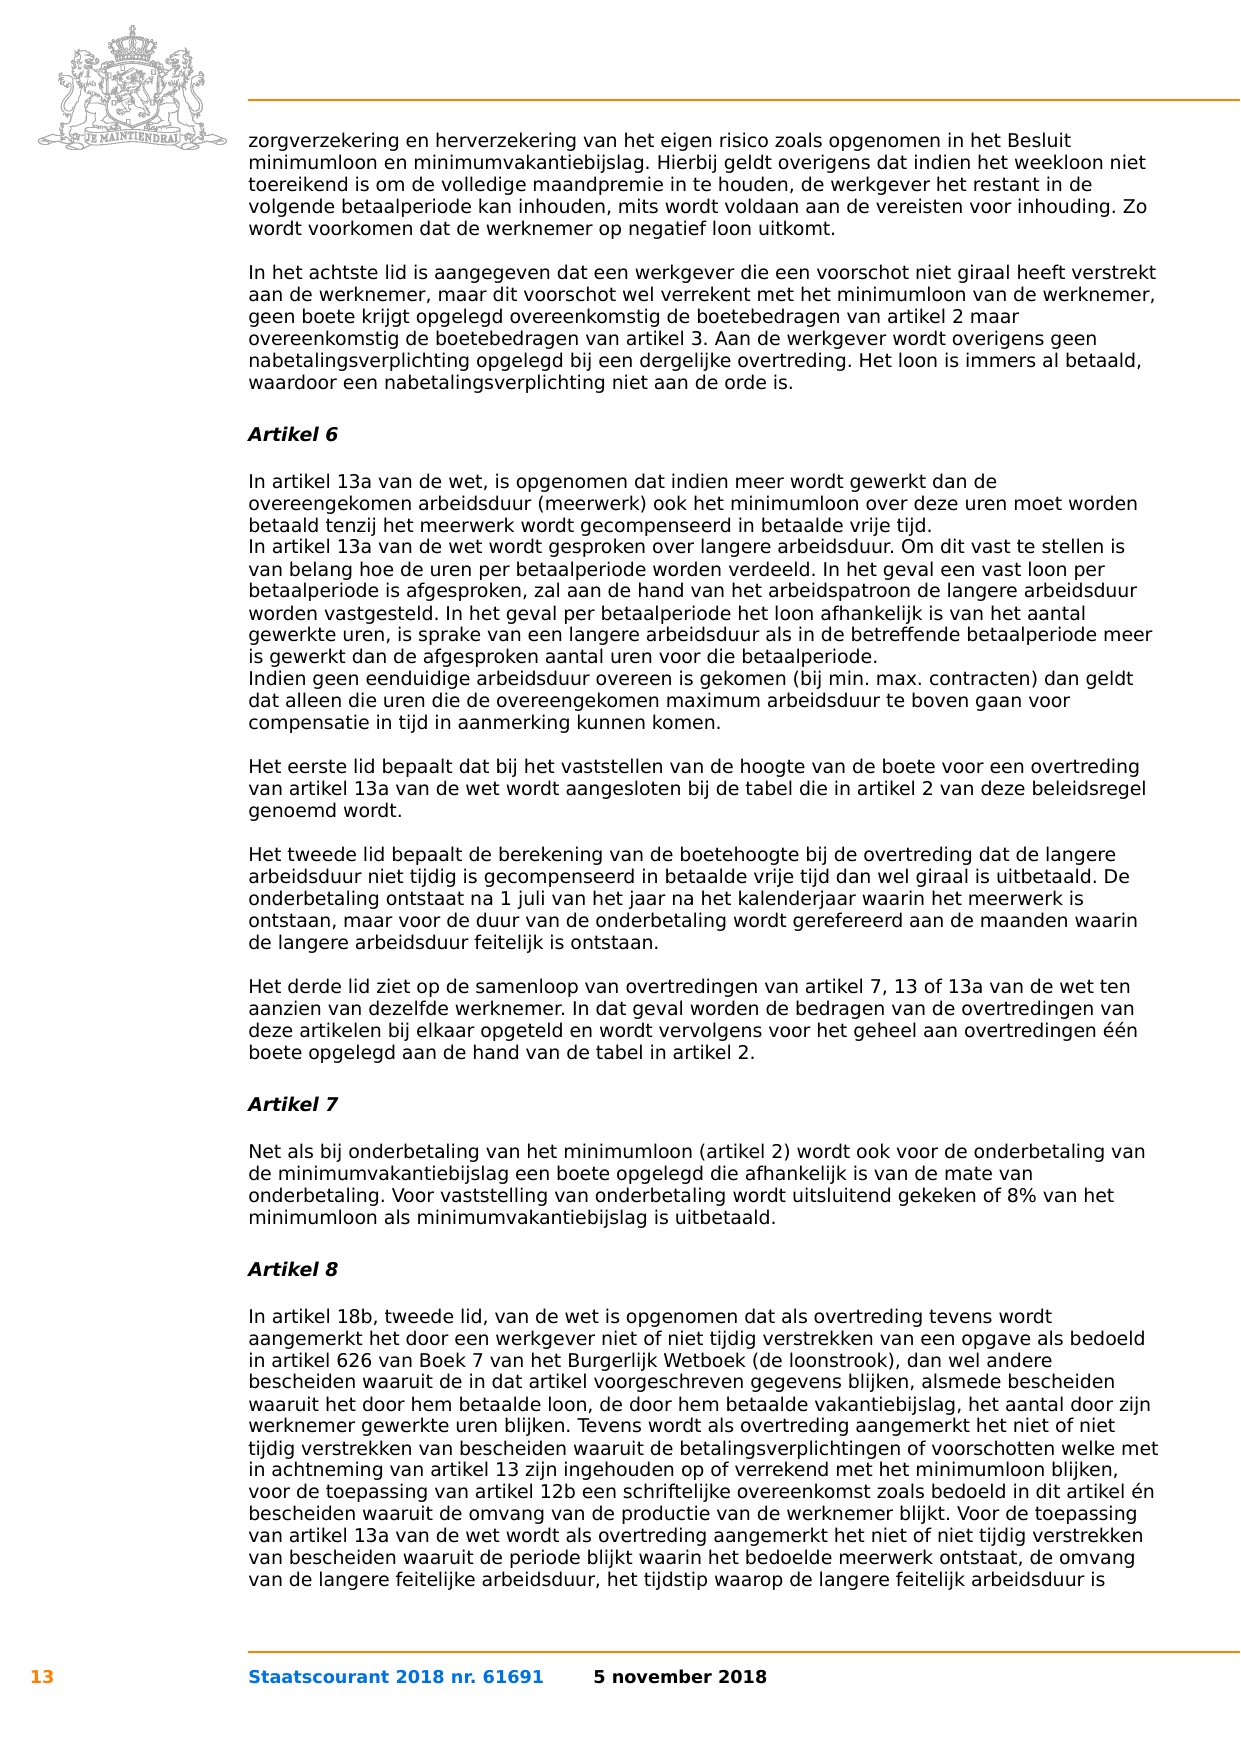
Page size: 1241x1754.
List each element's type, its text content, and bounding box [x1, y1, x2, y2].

text Indien geen eenduidige arbeidsduur overeen is gekomen (bij min. max. contracten) dan geldt dat alleen die uren die de overeengekomen maximum arbeidsduur te boven gaan voor compensatie in tijd in aanmerking kunnen komen. [248, 668, 1163, 734]
text Het tweede lid bepaalt de berekening van de boetehoogte bij de overtreding dat de langere arbeidsduur niet tijdig is gecompenseerd in betaalde vrije tijd dan wel giraal is uitbetaald. De onderbetaling ontstaat na 1 juli van het jaar na het kalenderjaar waarin het meerwerk is ontstaan, maar voor de duur van de onderbetaling wordt gerefereerd aan de maanden waarin de langere arbeidsduur feitelijk is ontstaan. [248, 844, 1163, 954]
text In het achtste lid is aangegeven dat een werkgever die een voorschot niet giraal heeft verstrekt aan de werknemer, maar dit voorschot wel verrekent met het minimumloon van de werknemer, geen boete krijgt opgelegd overeenkomstig de boetebedragen van artikel 2 maar overeenkomstig de boetebedragen van artikel 3. Aan de werkgever wordt overigens geen nabetalingsverplichting opgelegd bij een dergelijke overtreding. Het loon is immers al betaald, waardoor een nabetalingsverplichting niet aan de orde is. [248, 262, 1163, 393]
picture [38, 25, 227, 150]
text In artikel 13a van de wet wordt gesproken over langere arbeidsduur. Om dit vast te stellen is van belang hoe de uren per betaalperiode worden verdeeld. In het geval een vast loon per betaalperiode is afgesproken, zal aan de hand van het arbeidspatroon de langere arbeidsduur worden vastgesteld. In het geval per betaalperiode het loon afhankelijk is van het aantal gewerkte uren, is sprake van een langere arbeidsduur als in de betreffende betaalperiode meer is gewerkt dan de afgesproken aantal uren voor die betaalperiode. [248, 536, 1163, 668]
text In artikel 18b, tweede lid, van de wet is opgenomen dat als overtreding tevens wordt aangemerkt het door een werkgever niet of niet tijdig verstrekken van een opgave als bedoeld in artikel 626 van Boek 7 van het Burgerlijk Wetboek (de loonstrook), dan wel andere bescheiden waaruit de in dat artikel voorgeschreven gegevens blijken, alsmede bescheiden waaruit het door hem betaalde loon, de door hem betaalde vakantiebijslag, het aantal door zijn werknemer gewerkte uren blijken. Tevens wordt als overtreding aangemerkt het niet of niet tijdig verstrekken van bescheiden waaruit de betalingsverplichtingen of voorschotten welke met in achtneming van artikel 13 zijn ingehouden op of verrekend met het minimumloon blijken, voor de toepassing van artikel 12b een schriftelijke overeenkomst zoals bedoeld in dit artikel én bescheiden waaruit de omvang van de productie van de werknemer blijkt. Voor de toepassing van artikel 13a van de wet wordt als overtreding aangemerkt het niet of niet tijdig verstrekken van bescheiden waaruit de periode blijkt waarin het bedoelde meerwerk ontstaat, de omvang van de langere feitelijke arbeidsduur, het tijdstip waarop de langere feitelijk arbeidsduur is [248, 1306, 1163, 1591]
text Net als bij onderbetaling van het minimumloon (artikel 2) wordt ook voor de onderbetaling van de minimumvakantiebijslag een boete opgelegd die afhankelijk is van de mate van onderbetaling. Voor vaststelling van onderbetaling wordt uitsluitend gekeken of 8% van het minimumloon als minimumvakantiebijslag is uitbetaald. [248, 1141, 1163, 1228]
text In artikel 13a van de wet, is opgenomen dat indien meer wordt gewerkt dan de overeengekomen arbeidsduur (meerwerk) ook het minimumloon over deze uren moet worden betaald tenzij het meerwerk wordt gecompenseerd in betaalde vrije tijd. [248, 471, 1163, 536]
text zorgverzekering en herverzekering van het eigen risico zoals opgenomen in het Besluit minimumloon en minimumvakantiebijslag. Hierbij geldt overigens dat indien het weekloon niet toereikend is om de volledige maandpremie in te houden, de werkgever het restant in de volgende betaalperiode kan inhouden, mits wordt voldaan aan de vereisten voor inhouding. Zo wordt voorkomen dat de werknemer op negatief loon uitkomt. [248, 130, 1163, 240]
subtitle Artikel 8 [248, 1258, 1163, 1281]
subtitle Artikel 6 [248, 423, 1163, 446]
subtitle Artikel 7 [248, 1094, 1163, 1116]
text Het eerste lid bepaalt dat bij het vaststellen van de hoogte van de boete voor een overtreding van artikel 13a van de wet wordt aangesloten bij de tabel die in artikel 2 van deze beleidsregel genoemd wordt. [248, 756, 1163, 822]
text Het derde lid ziet op de samenloop van overtredingen van artikel 7, 13 of 13a van de wet ten aanzien van dezelfde werknemer. In dat geval worden de bedragen van de overtredingen van deze artikelen bij elkaar opgeteld en wordt vervolgens voor het geheel aan overtredingen één boete opgelegd aan de hand van de tabel in artikel 2. [248, 976, 1163, 1064]
